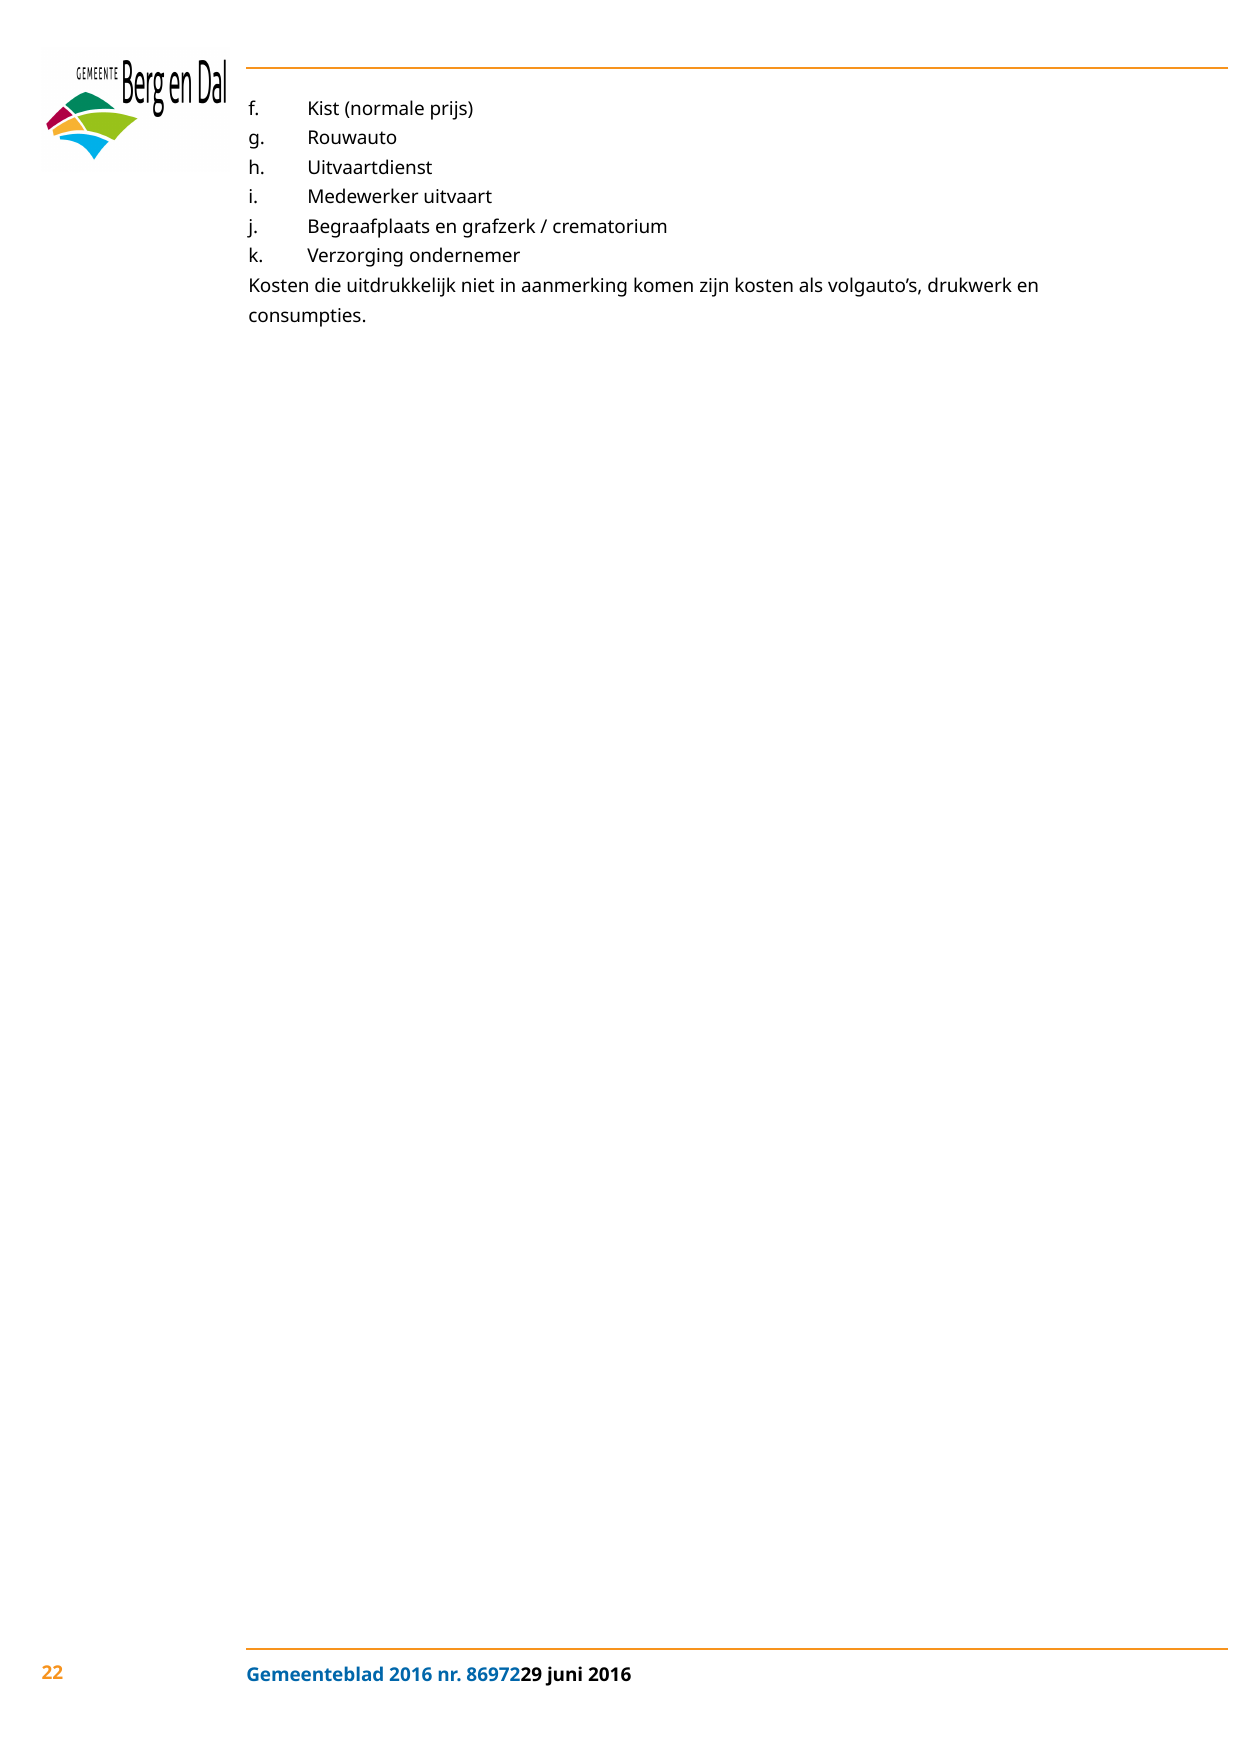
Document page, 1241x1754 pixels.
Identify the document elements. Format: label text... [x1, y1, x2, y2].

picture [41, 47, 231, 172]
list Verzorging ondernemer [248, 243, 1152, 268]
list Uitvaartdienst [248, 154, 1152, 180]
list Begraafplaats en grafzerk / crematorium [248, 213, 1152, 239]
list Kist (normale prijs) [248, 95, 1152, 121]
list Medewerker uitvaart [248, 183, 1152, 209]
list Rouwauto [248, 124, 1152, 150]
text Kosten die uitdrukkelijk niet in aanmerking komen zijn kosten als volgauto’s, drukwerk en consumpties. [248, 272, 1152, 328]
